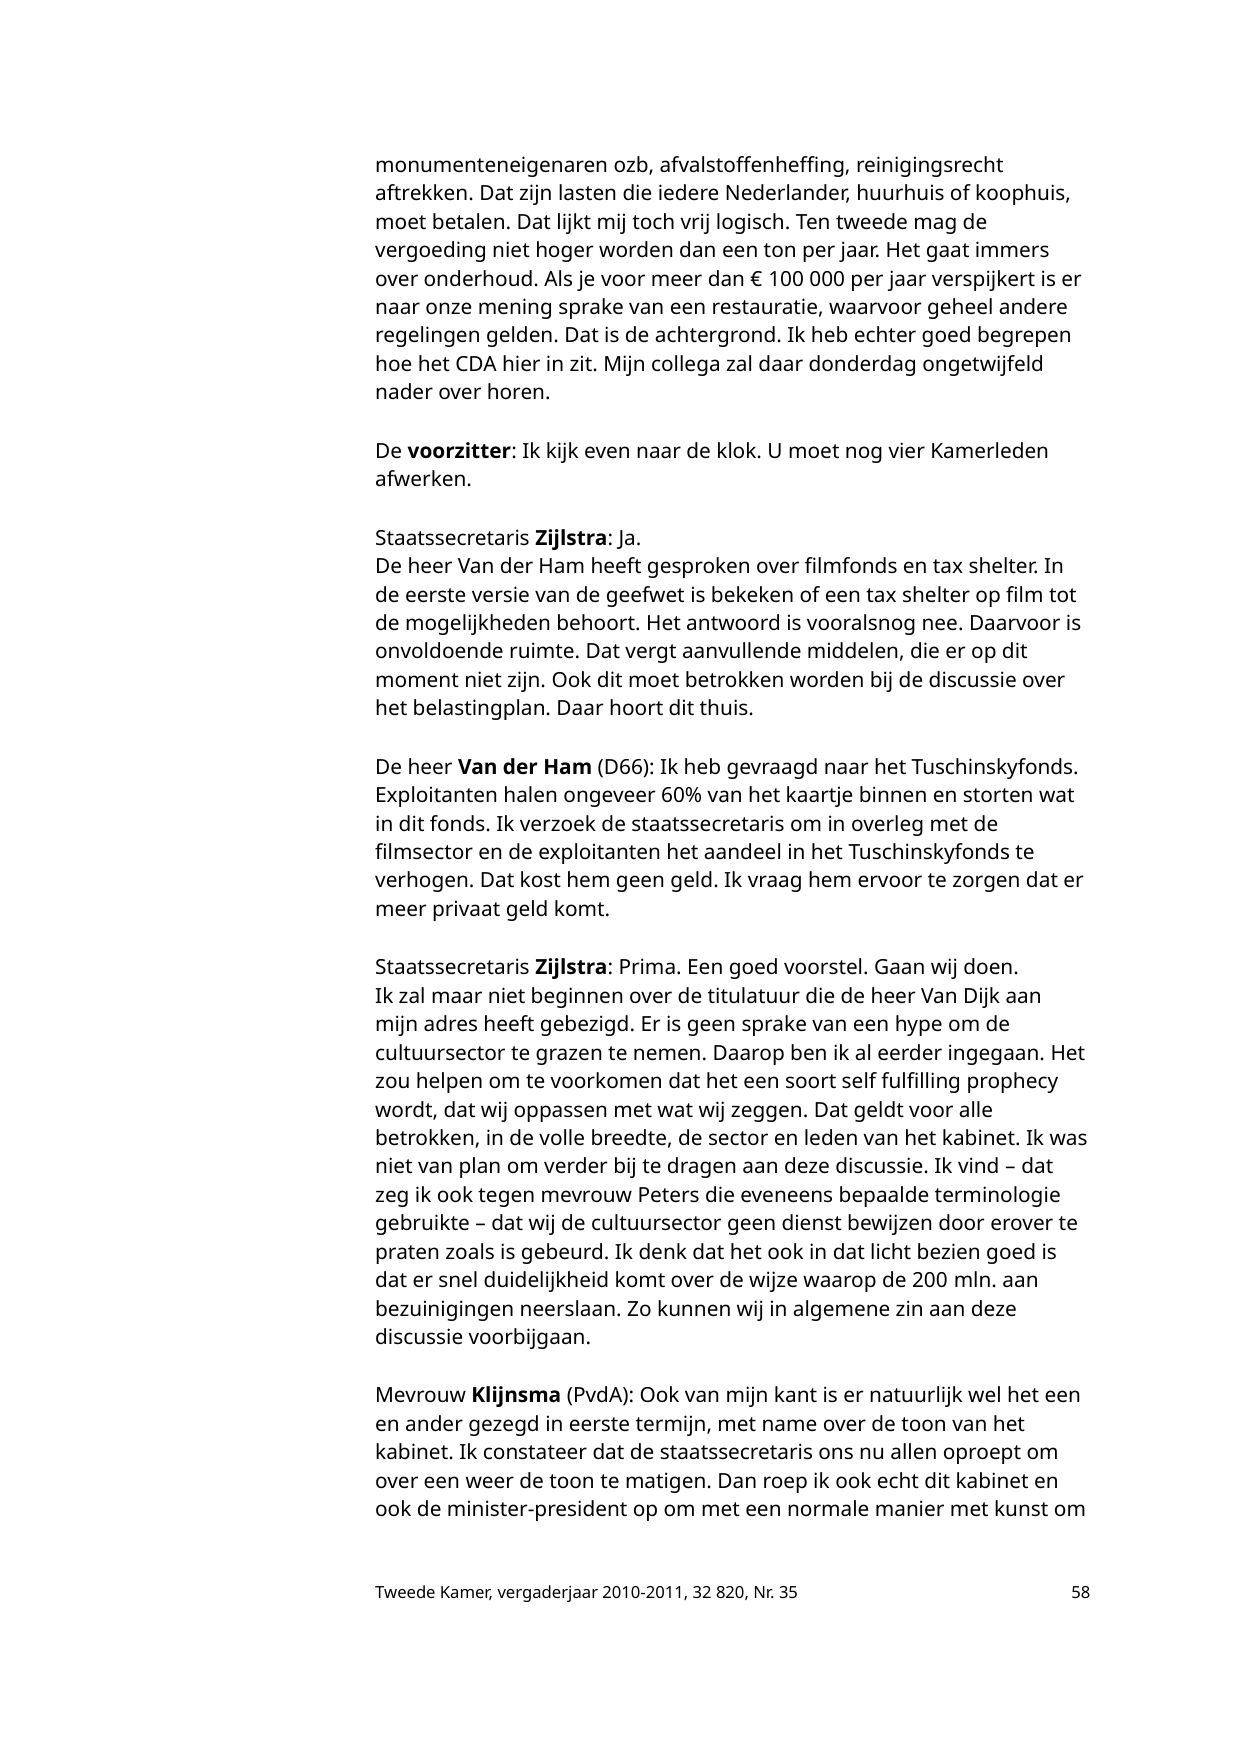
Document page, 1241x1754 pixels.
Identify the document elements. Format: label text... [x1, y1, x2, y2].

text monumenteneigenaren ozb, afvalstoffenheffing, reinigingsrecht aftrekken. Dat zijn lasten die iedere Nederlander, huurhuis of koophuis, moet betalen. Dat lijkt mij toch vrij logisch. Ten tweede mag de vergoeding niet hoger worden dan een ton per jaar. Het gaat immers over onderhoud. Als je voor meer dan € 100 000 per jaar verspijkert is er naar onze mening sprake van een restauratie, waarvoor geheel andere regelingen gelden. Dat is de achtergrond. Ik heb echter goed begrepen hoe het CDA hier in zit. Mijn collega zal daar donderdag ongetwijfeld nader over horen. [375, 150, 1090, 406]
text Staatssecretaris Zijlstra: Prima. Een goed voorstel. Gaan wij doen. [375, 952, 1090, 981]
text Mevrouw Klijnsma (PvdA): Ook van mijn kant is er natuurlijk wel het een en ander gezegd in eerste termijn, met name over de toon van het kabinet. Ik constateer dat de staatssecretaris ons nu allen oproept om over een weer de toon te matigen. Dan roep ik ook echt dit kabinet en ook de minister-president op om met een normale manier met kunst om [375, 1381, 1090, 1523]
text Ik zal maar niet beginnen over de titulatuur die de heer Van Dijk aan mijn adres heeft gebezigd. Er is geen sprake van een hype om de cultuursector te grazen te nemen. Daarop ben ik al eerder ingegaan. Het zou helpen om te voorkomen dat het een soort self fulfilling prophecy wordt, dat wij oppassen met wat wij zeggen. Dat geldt voor alle betrokken, in de volle breedte, de sector en leden van het kabinet. Ik was niet van plan om verder bij te dragen aan deze discussie. Ik vind – dat zeg ik ook tegen mevrouw Peters die eveneens bepaalde terminologie gebruikte – dat wij de cultuursector geen dienst bewijzen door erover te praten zoals is gebeurd. Ik denk dat het ook in dat licht bezien goed is dat er snel duidelijkheid komt over de wijze waarop de 200 mln. aan bezuinigingen neerslaan. Zo kunnen wij in algemene zin aan deze discussie voorbijgaan. [375, 981, 1090, 1351]
text Staatssecretaris Zijlstra: Ja. [375, 523, 1090, 551]
text De voorzitter: Ik kijk even naar de klok. U moet nog vier Kamerleden afwerken. [375, 436, 1090, 493]
text De heer Van der Ham (D66): Ik heb gevraagd naar het Tuschinskyfonds. Exploitanten halen ongeveer 60% van het kaartje binnen en storten wat in dit fonds. Ik verzoek de staatssecretaris om in overleg met de filmsector en de exploitanten het aandeel in het Tuschinskyfonds te verhogen. Dat kost hem geen geld. Ik vraag hem ervoor te zorgen dat er meer privaat geld komt. [375, 752, 1090, 922]
text De heer Van der Ham heeft gesproken over filmfonds en tax shelter. In de eerste versie van de geefwet is bekeken of een tax shelter op film tot de mogelijkheden behoort. Het antwoord is vooralsnog nee. Daarvoor is onvoldoende ruimte. Dat vergt aanvullende middelen, die er op dit moment niet zijn. Ook dit moet betrokken worden bij de discussie over het belastingplan. Daar hoort dit thuis. [375, 551, 1090, 722]
